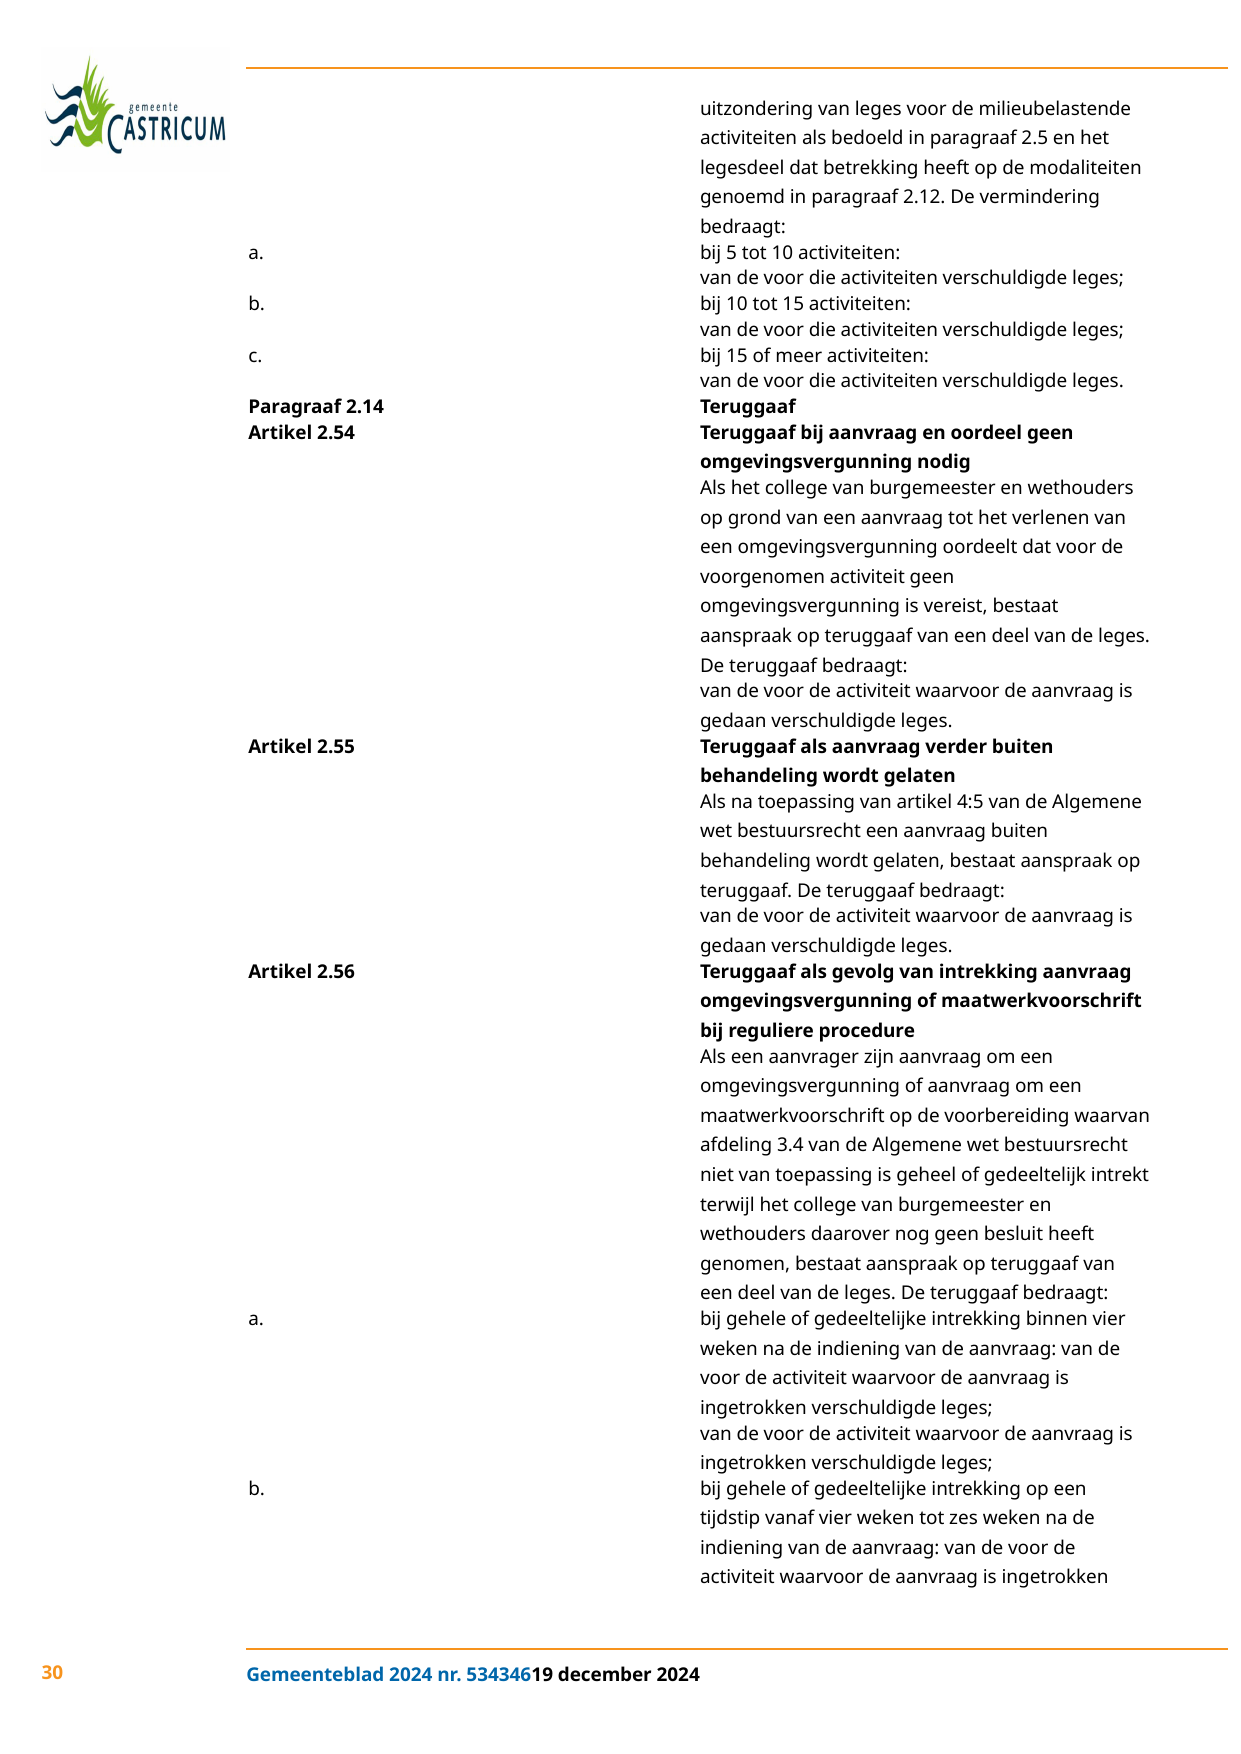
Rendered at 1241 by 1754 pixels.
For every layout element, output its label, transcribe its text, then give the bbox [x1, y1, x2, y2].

table_cell Teruggaaf bij aanvraag en oordeel geen omgevingsvergunning nodig [700, 419, 1152, 474]
table_cell bij 10 tot 15 activiteiten: [700, 290, 1152, 316]
table_cell van de voor die activiteiten verschuldigde leges; [700, 316, 1152, 342]
table_cell c. [248, 342, 700, 367]
table_cell [248, 1420, 700, 1475]
table_cell [248, 678, 700, 733]
table_cell Teruggaaf als aanvraag verder buiten behandeling wordt gelaten [700, 733, 1152, 788]
table_cell [248, 265, 700, 290]
table_cell [248, 95, 700, 239]
table_cell Artikel 2.56 [248, 958, 700, 1043]
picture [41, 47, 231, 172]
table_cell b. [248, 1475, 700, 1589]
table_cell b. [248, 290, 700, 316]
table_cell [248, 474, 700, 677]
table_cell Teruggaaf [700, 393, 1152, 419]
table_cell van de voor die activiteiten verschuldigde leges; [700, 265, 1152, 290]
table_cell uitzondering van leges voor de milieubelastende activiteiten als bedoeld in paragraaf 2.5 en het legesdeel dat betrekking heeft op de modaliteiten genoemd in paragraaf 2.12. De vermindering bedraagt: [700, 95, 1152, 239]
table_cell [248, 903, 700, 958]
table_cell van de voor de activiteit waarvoor de aanvraag is gedaan verschuldigde leges. [700, 678, 1152, 733]
table_cell [248, 316, 700, 342]
table_cell van de voor die activiteiten verschuldigde leges. [700, 368, 1152, 393]
table_cell [248, 1043, 700, 1305]
table_cell a. [248, 1305, 700, 1420]
table_cell van de voor de activiteit waarvoor de aanvraag is ingetrokken verschuldigde leges; [700, 1420, 1152, 1475]
table_cell Paragraaf 2.14 [248, 393, 700, 419]
table_cell van de voor de activiteit waarvoor de aanvraag is gedaan verschuldigde leges. [700, 903, 1152, 958]
table_cell Als na toepassing van artikel 4:5 van de Algemene wet bestuursrecht een aanvraag buiten behandeling wordt gelaten, bestaat aanspraak op teruggaaf. De teruggaaf bedraagt: [700, 788, 1152, 903]
table_cell [248, 788, 700, 903]
table_cell bij gehele of gedeeltelijke intrekking binnen vier weken na de indiening van de aanvraag: van de voor de activiteit waarvoor de aanvraag is ingetrokken verschuldigde leges; [700, 1305, 1152, 1420]
table_cell Teruggaaf als gevolg van intrekking aanvraag omgevingsvergunning of maatwerkvoorschrift bij reguliere procedure [700, 958, 1152, 1043]
table_cell bij 5 tot 10 activiteiten: [700, 239, 1152, 264]
table_cell Als het college van burgemeester en wethouders op grond van een aanvraag tot het verlenen van een omgevingsvergunning oordeelt dat voor de voorgenomen activiteit geen omgevingsvergunning is vereist, bestaat aanspraak op teruggaaf van een deel van de leges. De teruggaaf bedraagt: [700, 474, 1152, 677]
table_cell bij 15 of meer activiteiten: [700, 342, 1152, 367]
table_cell Artikel 2.55 [248, 733, 700, 788]
table_cell bij gehele of gedeeltelijke intrekking op een tijdstip vanaf vier weken tot zes weken na de indiening van de aanvraag: van de voor de activiteit waarvoor de aanvraag is ingetrokken [700, 1475, 1152, 1589]
table_cell a. [248, 239, 700, 264]
table_cell Artikel 2.54 [248, 419, 700, 474]
table_cell [248, 368, 700, 393]
table_cell Als een aanvrager zijn aanvraag om een omgevingsvergunning of aanvraag om een maatwerkvoorschrift op de voorbereiding waarvan afdeling 3.4 van de Algemene wet bestuursrecht niet van toepassing is geheel of gedeeltelijk intrekt terwijl het college van burgemeester en wethouders daarover nog geen besluit heeft genomen, bestaat aanspraak op teruggaaf van een deel van de leges. De teruggaaf bedraagt: [700, 1043, 1152, 1305]
